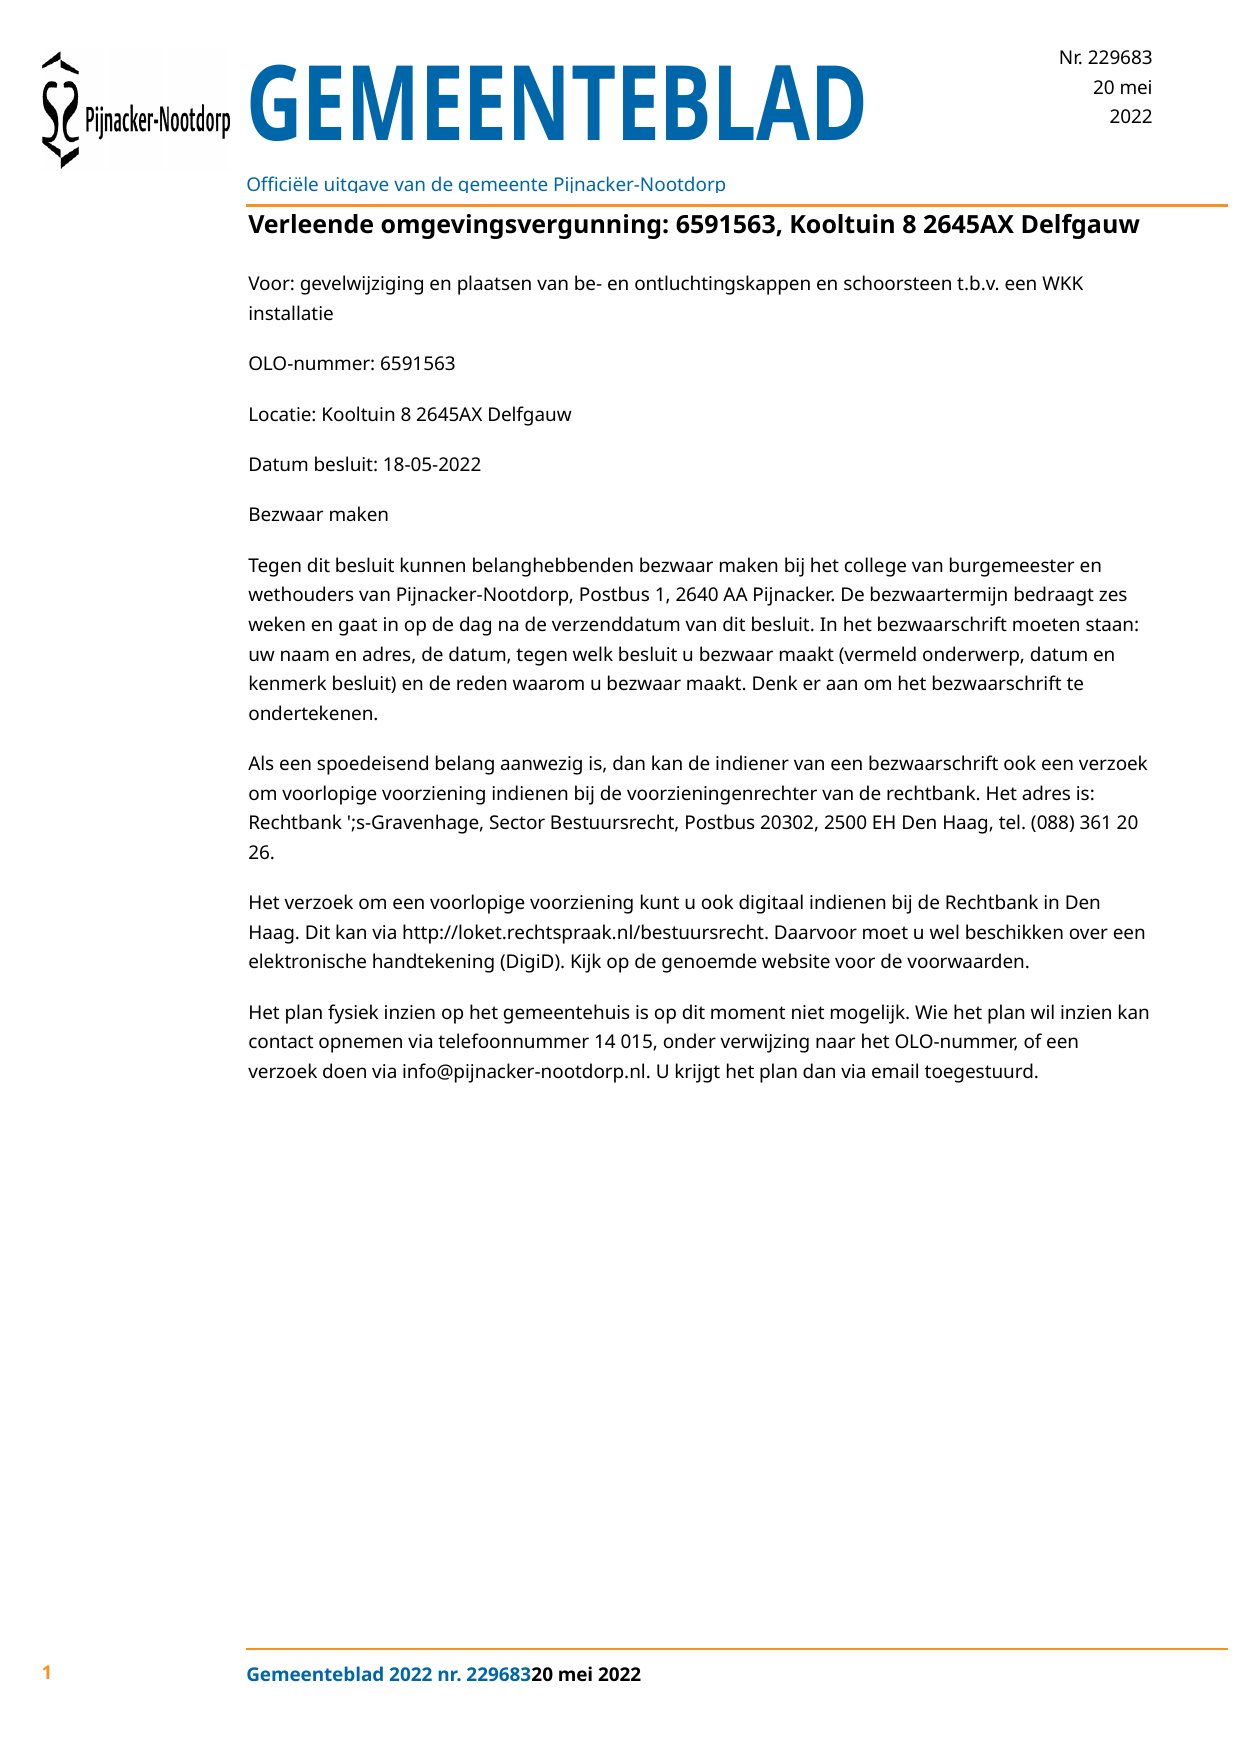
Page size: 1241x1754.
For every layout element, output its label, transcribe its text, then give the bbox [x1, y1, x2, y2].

text Bezwaar maken [248, 502, 1152, 527]
text Het plan fysiek inzien op het gemeentehuis is op dit moment niet mogelijk. Wie het plan wil inzien kan contact opnemen via telefoonnummer 14 015, onder verwijzing naar het OLO-nummer, of een verzoek doen via info@pijnacker-nootdorp.nl. U krijgt het plan dan via email toegestuurd. [248, 999, 1152, 1084]
text Verleende omgevingsvergunning: 6591563, Kooltuin 8 2645AX Delfgauw [248, 207, 1152, 241]
text Locatie: Kooltuin 8 2645AX Delfgauw [248, 401, 1152, 426]
text Als een spoedeisend belang aanwezig is, dan kan de indiener van een bezwaarschrift ook een verzoek om voorlopige voorziening indienen bij de voorzieningenrechter van de rechtbank. Het adres is: Rechtbank ';s-Gravenhage, Sector Bestuursrecht, Postbus 20302, 2500 EH Den Haag, tel. (088) 361 20 26. [248, 750, 1152, 865]
text Tegen dit besluit kunnen belanghebbenden bezwaar maken bij het college van burgemeester en wethouders van Pijnacker-Nootdorp, Postbus 1, 2640 AA Pijnacker. De bezwaartermijn bedraagt zes weken en gaat in op de dag na de verzenddatum van dit besluit. In het bezwaarschrift moeten staan: uw naam en adres, de datum, tegen welk besluit u bezwaar maakt (vermeld onderwerp, datum en kenmerk besluit) en de reden waarom u bezwaar maakt. Denk er aan om het bezwaarschrift te ondertekenen. [248, 552, 1152, 726]
picture [41, 47, 231, 172]
text Datum besluit: 18-05-2022 [248, 451, 1152, 477]
text OLO-nummer: 6591563 [248, 350, 1152, 376]
text Het verzoek om een voorlopige voorziening kunt u ook digitaal indienen bij de Rechtbank in Den Haag. Dit kan via http://loket.rechtspraak.nl/bestuursrecht. Daarvoor moet u wel beschikken over een elektronische handtekening (DigiD). Kijk op de genoemde website voor de voorwaarden. [248, 889, 1152, 974]
text Voor: gevelwijziging en plaatsen van be- en ontluchtingskappen en schoorsteen t.b.v. een WKK installatie [248, 270, 1152, 326]
